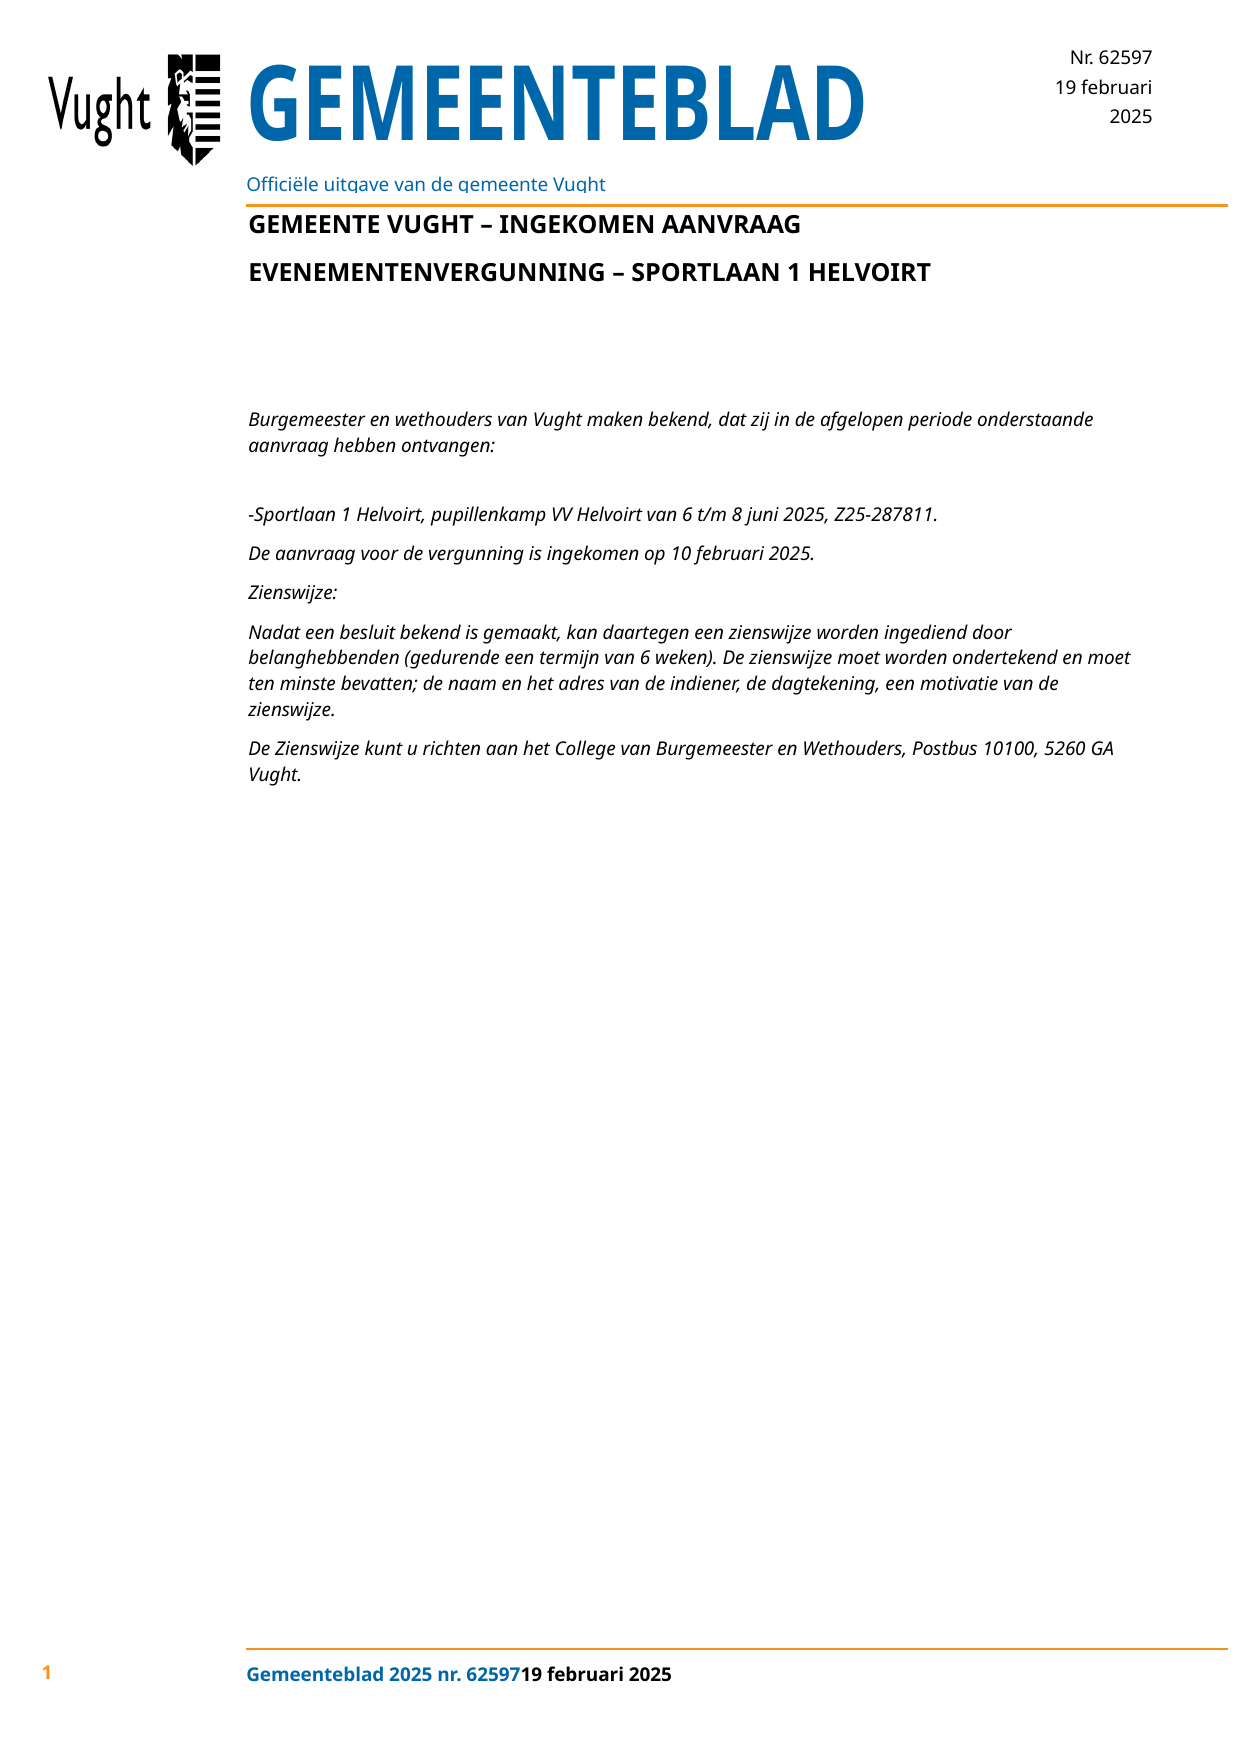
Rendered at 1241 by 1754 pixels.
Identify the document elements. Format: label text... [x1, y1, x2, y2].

text -Sportlaan 1 Helvoirt, pupillenkamp VV Helvoirt van 6 t/m 8 juni 2025, Z25-287811. [248, 501, 1152, 527]
text De aanvraag voor de vergunning is ingekomen op 10 februari 2025. [248, 540, 1152, 566]
picture [41, 47, 231, 172]
text Zienswijze: [248, 579, 1152, 605]
text GEMEENTE VUGHT – INGEKOMEN AANVRAAG EVENEMENTENVERGUNNING – SPORTLAAN 1 HELVOIRT [248, 207, 1152, 288]
text De Zienswijze kunt u richten aan het College van Burgemeester en Wethouders, Postbus 10100, 5260 GA Vught. [248, 735, 1152, 787]
text Burgemeester en wethouders van Vught maken bekend, dat zij in de afgelopen periode onderstaande aanvraag hebben ontvangen: [248, 406, 1152, 458]
text Nadat een besluit bekend is gemaakt, kan daartegen een zienswijze worden ingediend door belanghebbenden (gedurende een termijn van 6 weken). De zienswijze moet worden ondertekend en moet ten minste bevatten; de naam en het adres van de indiener, de dagtekening, een motivatie van de zienswijze. [248, 619, 1152, 722]
